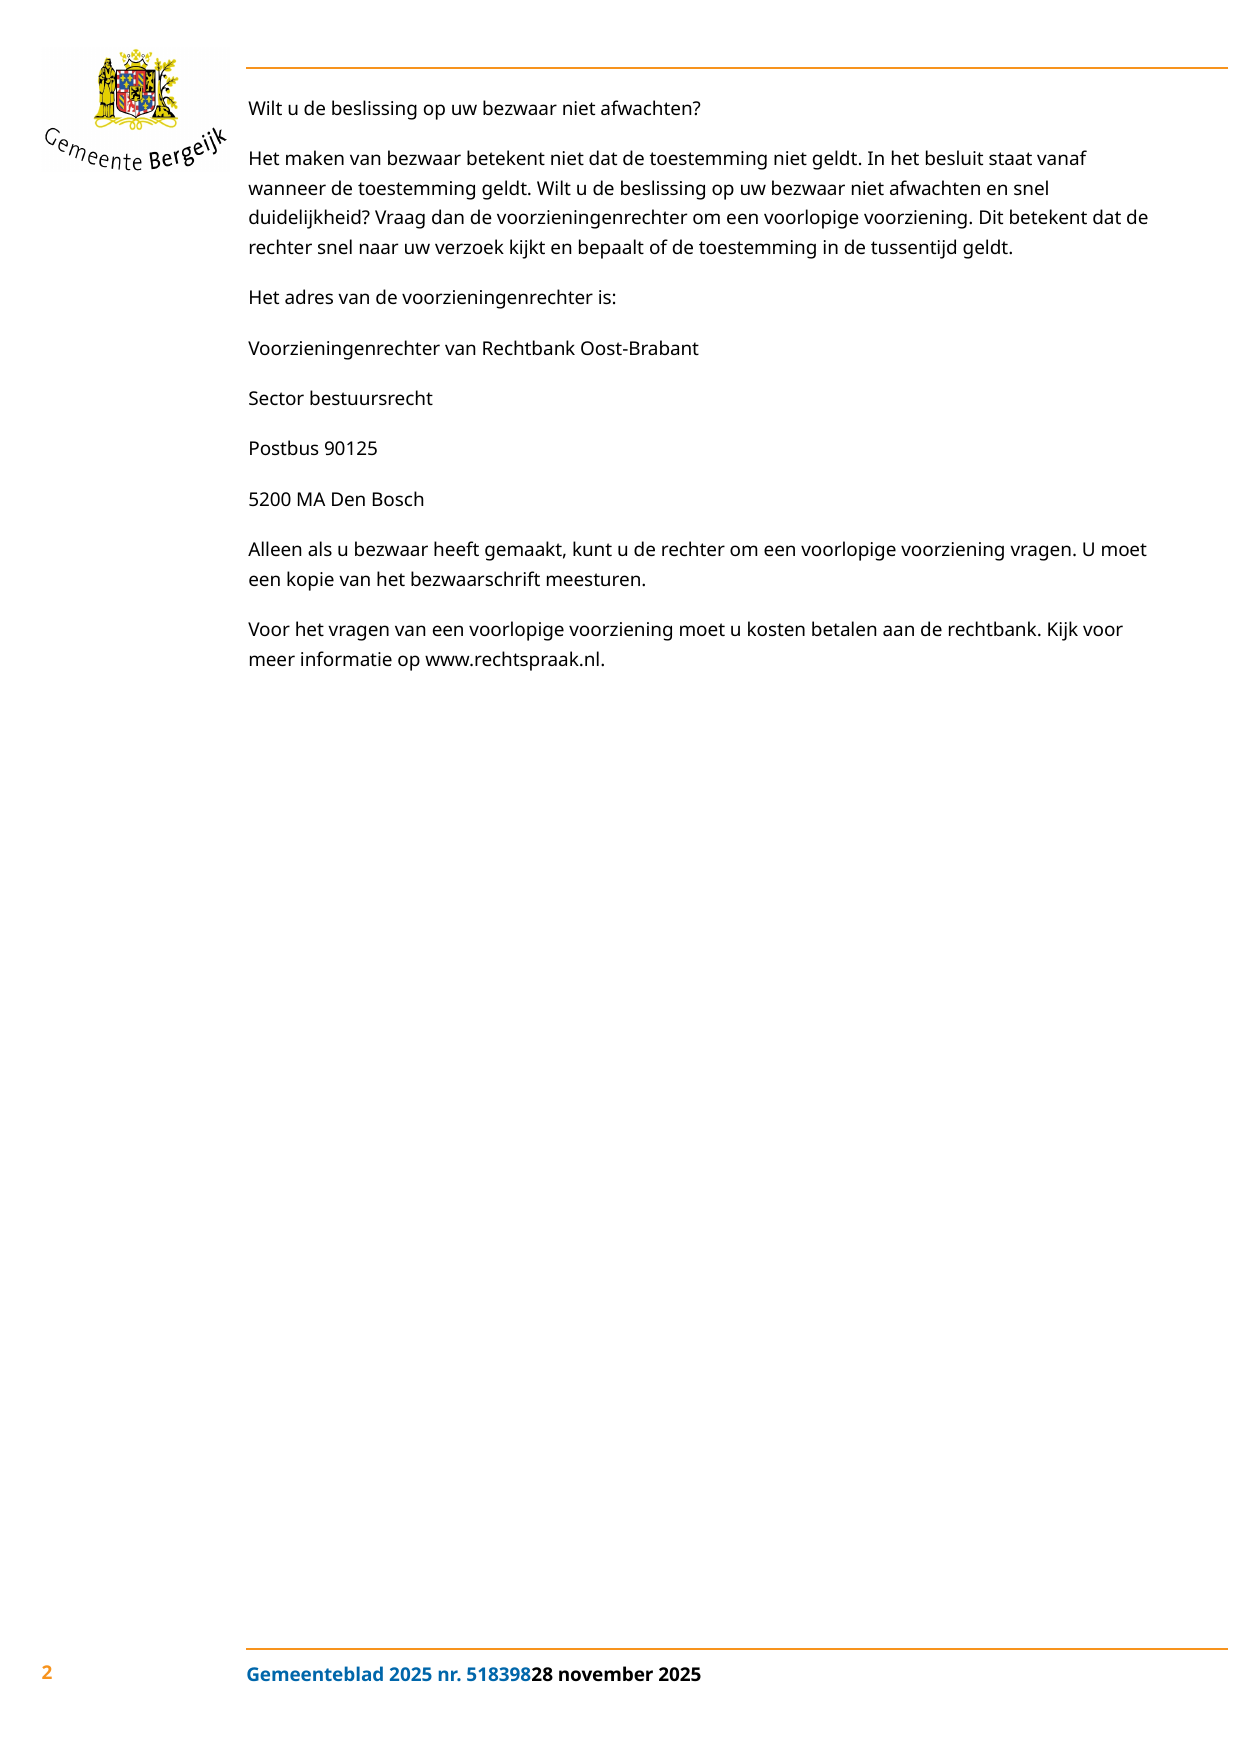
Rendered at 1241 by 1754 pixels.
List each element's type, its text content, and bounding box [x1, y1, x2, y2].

text Voorzieningenrechter van Rechtbank Oost-Brabant [248, 335, 1152, 361]
text 5200 MA Den Bosch [248, 486, 1152, 512]
text Postbus 90125 [248, 436, 1152, 461]
text Sector bestuursrecht [248, 385, 1152, 411]
text Voor het vragen van een voorlopige voorziening moet u kosten betalen aan de rechtbank. Kijk voor meer informatie op www.rechtspraak.nl. [248, 616, 1152, 672]
text Het maken van bezwaar betekent niet dat de toestemming niet geldt. In het besluit staat vanaf wanneer de toestemming geldt. Wilt u de beslissing op uw bezwaar niet afwachten en snel duidelijkheid? Vraag dan de voorzieningenrechter om een voorlopige voorziening. Dit betekent dat de rechter snel naar uw verzoek kijkt en bepaalt of de toestemming in de tussentijd geldt. [248, 145, 1152, 260]
text Het adres van de voorzieningenrechter is: [248, 284, 1152, 310]
text Wilt u de beslissing op uw bezwaar niet afwachten? [248, 95, 1152, 121]
text Alleen als u bezwaar heeft gemaakt, kunt u de rechter om een voorlopige voorziening vragen. U moet een kopie van het bezwaarschrift meesturen. [248, 536, 1152, 592]
picture [41, 47, 231, 172]
